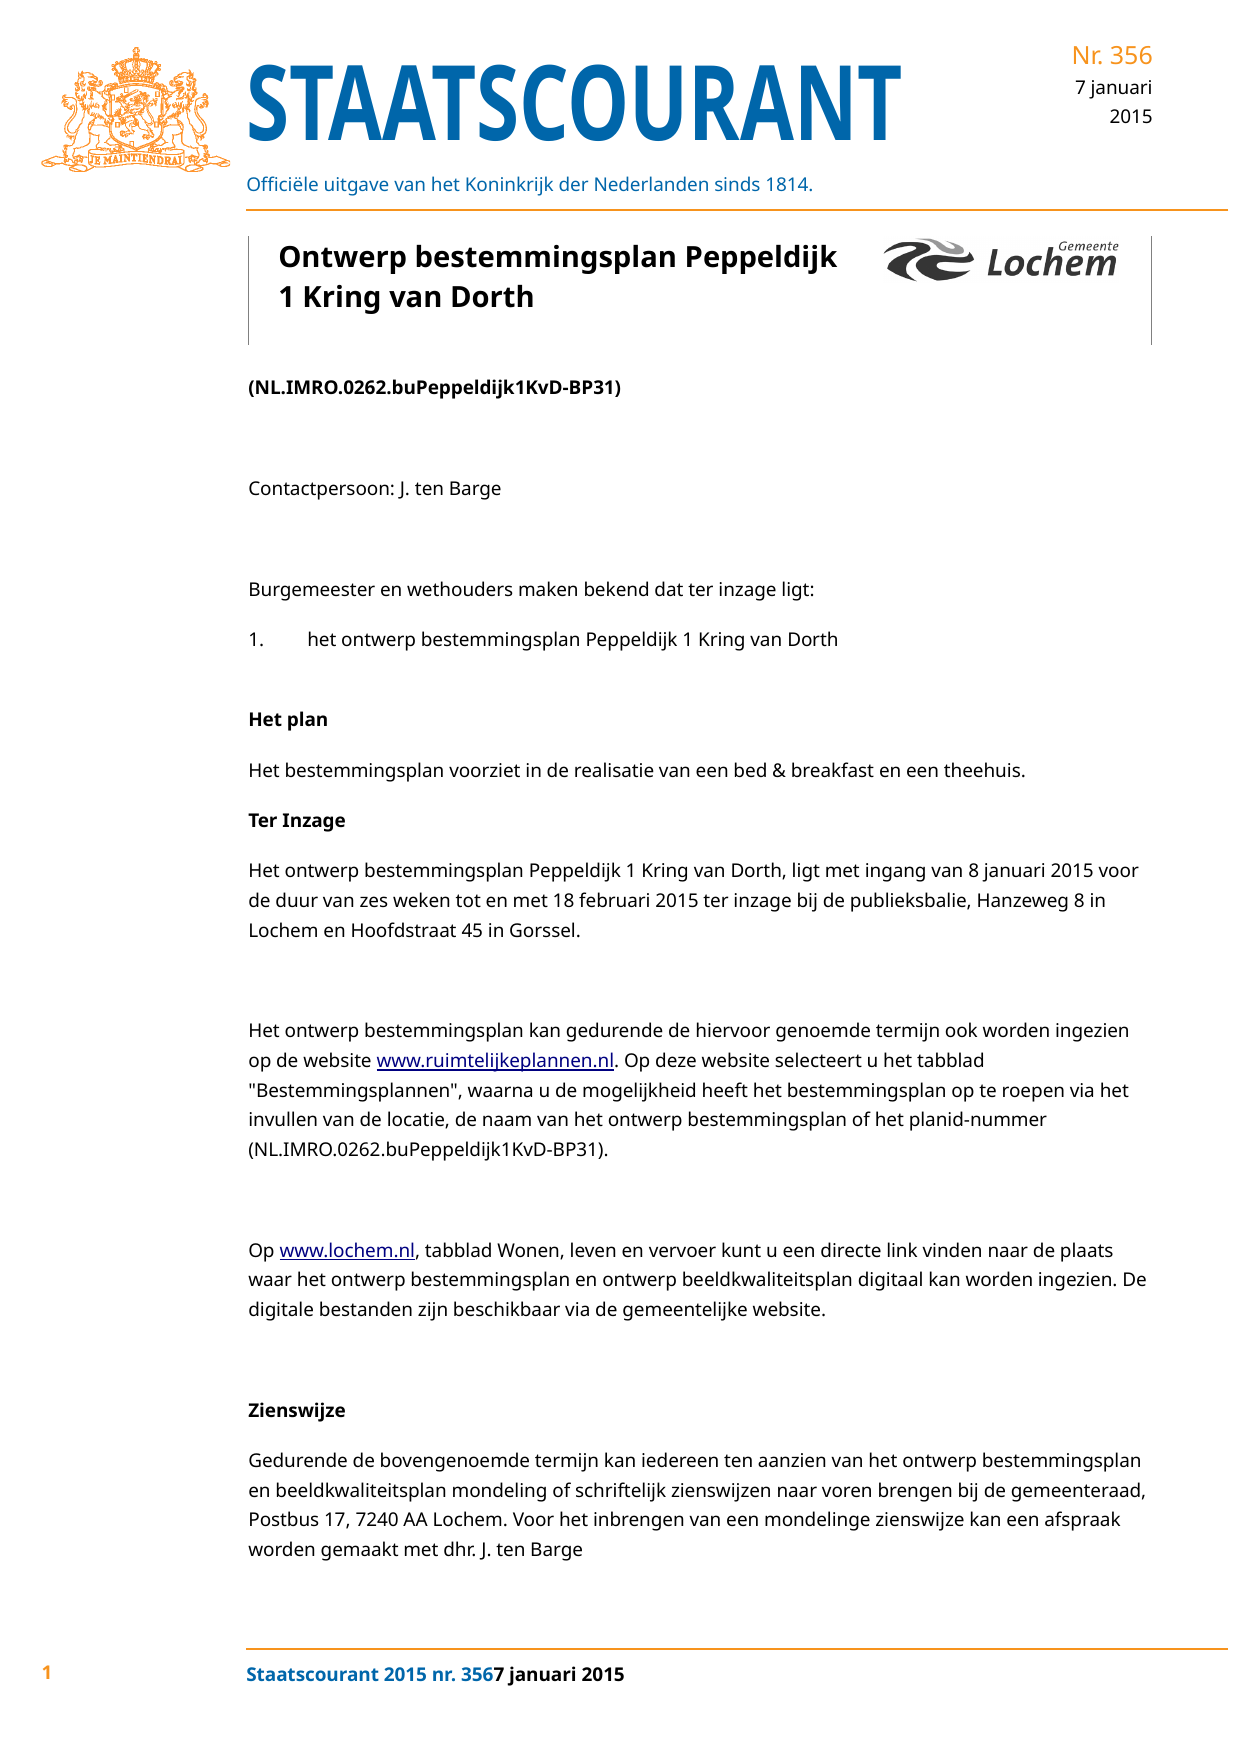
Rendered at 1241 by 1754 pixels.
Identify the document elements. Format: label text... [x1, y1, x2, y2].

text Op www.lochem.nl, tabblad Wonen, leven en vervoer kunt u een directe link vinden naar de plaats waar het ontwerp bestemmingsplan en ontwerp beeldkwaliteitsplan digitaal kan worden ingezien. De digitale bestanden zijn beschikbaar via de gemeentelijke website. [248, 1237, 1152, 1322]
text Burgemeester en wethouders maken bekend dat ter inzage ligt: [248, 576, 1152, 602]
picture [41, 47, 231, 172]
text Het plan [248, 706, 1152, 732]
text Contactpersoon: J. ten Barge [248, 475, 1152, 501]
text (NL.IMRO.0262.buPeppeldijk1KvD-BP31) [248, 374, 1152, 400]
picture [882, 236, 1119, 283]
text Het bestemmingsplan voorziet in de realisatie van een bed & breakfast en een theehuis. [248, 757, 1152, 782]
text Gedurende de bovengenoemde termijn kan iedereen ten aanzien van het ontwerp bestemmingsplan en beeldkwaliteitsplan mondeling of schriftelijk zienswijzen naar voren brengen bij de gemeenteraad, Postbus 17, 7240 AA Lochem. Voor het inbrengen van een mondelinge zienswijze kan een afspraak worden gemaakt met dhr. J. ten Barge [248, 1447, 1152, 1562]
text Zienswijze [248, 1397, 1152, 1422]
table_header [850, 236, 1151, 345]
text Het ontwerp bestemmingsplan kan gedurende de hiervoor genoemde termijn ook worden ingezien op de website www.ruimtelijkeplannen.nl. Op deze website selecteert u het tabblad "Bestemmingsplannen", waarna u de mogelijkheid heeft het bestemmingsplan op te roepen via het invullen van de locatie, de naam van het ontwerp bestemmingsplan of het planid-nummer (NL.IMRO.0262.buPeppeldijk1KvD-BP31). [248, 1018, 1152, 1162]
text Ter Inzage [248, 807, 1152, 833]
text Het ontwerp bestemmingsplan Peppeldijk 1 Kring van Dorth, ligt met ingang van 8 januari 2015 voor de duur van zes weken tot en met 18 februari 2015 ter inzage bij de publieksbalie, Hanzeweg 8 in Lochem en Hoofdstraat 45 in Gorssel. [248, 858, 1152, 942]
table_header Ontwerp bestemmingsplan Peppeldijk 1 Kring van Dorth [249, 236, 850, 345]
list het ontwerp bestemmingsplan Peppeldijk 1 Kring van Dorth [248, 626, 1152, 652]
